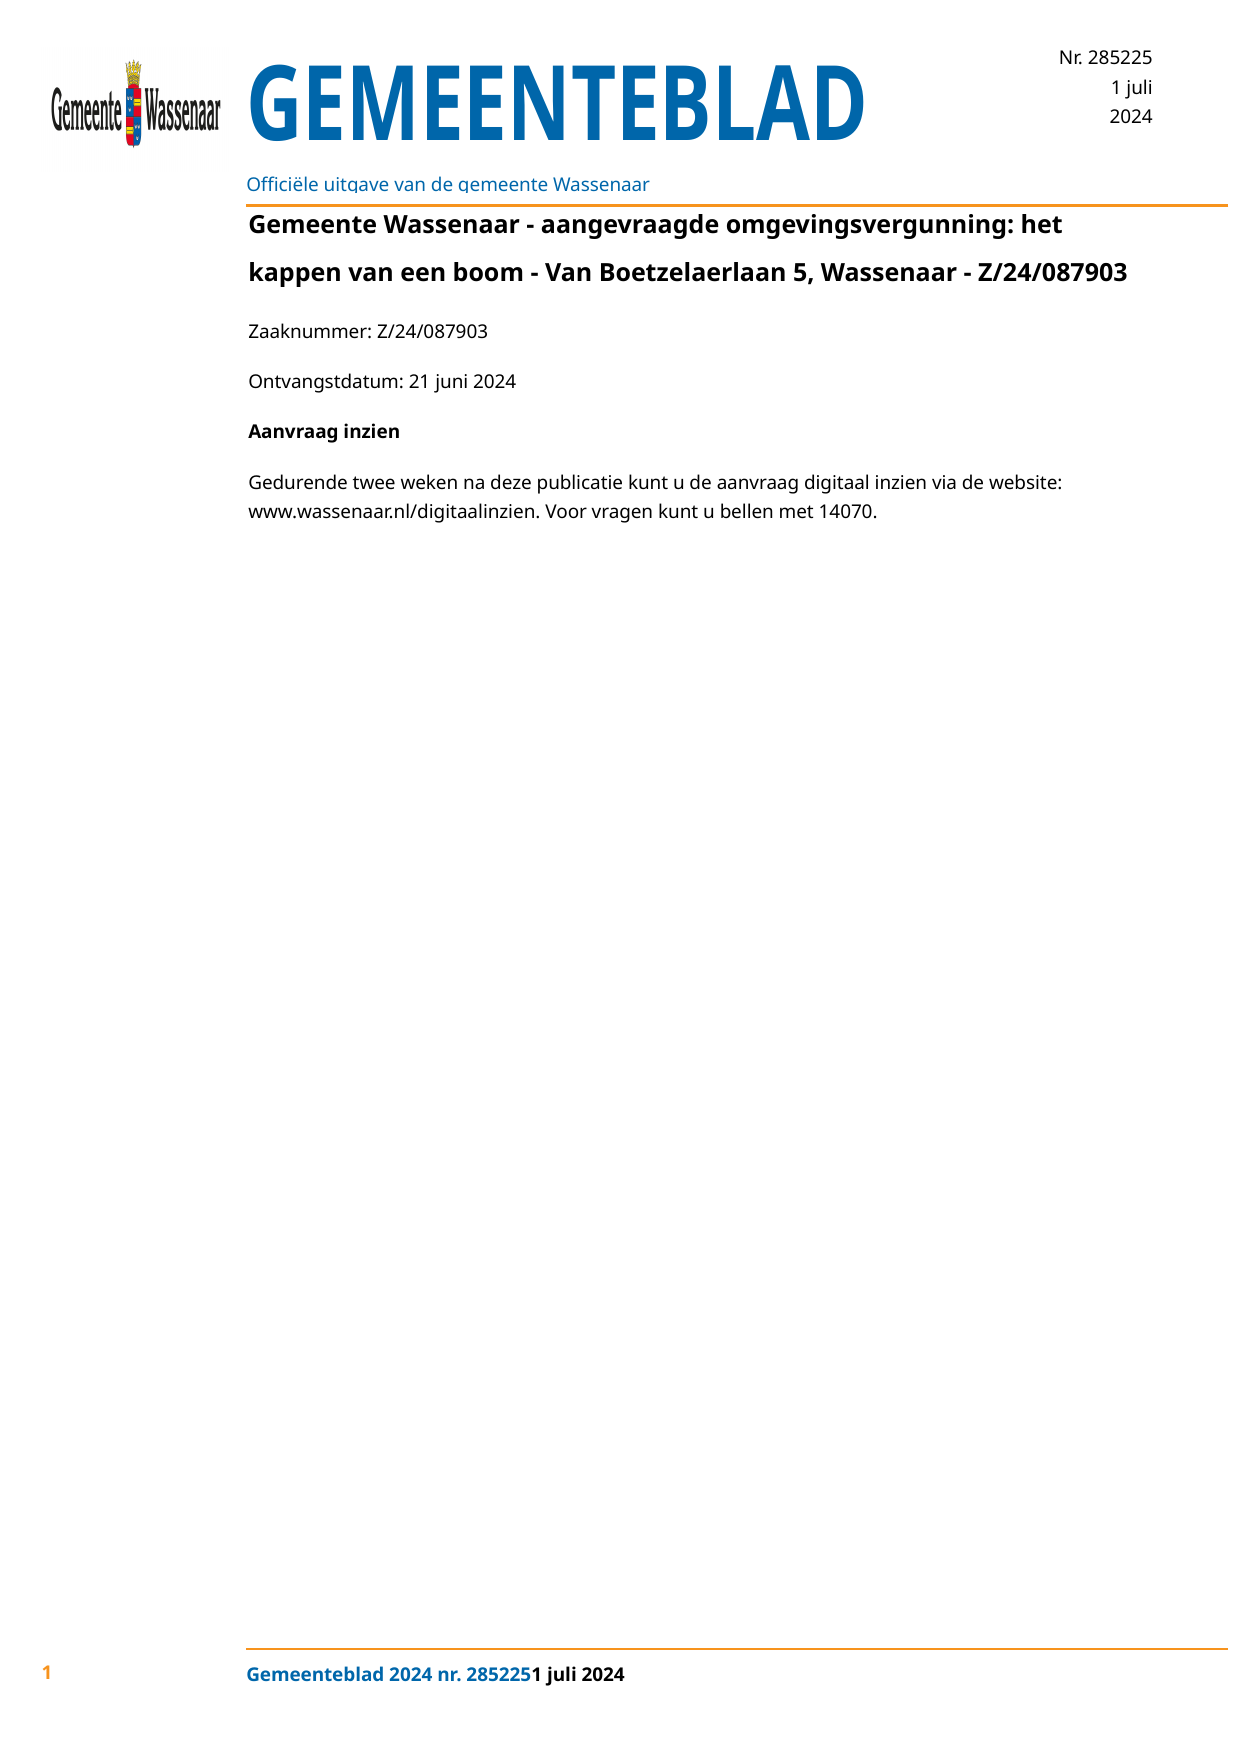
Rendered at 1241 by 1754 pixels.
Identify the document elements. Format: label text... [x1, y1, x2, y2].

text Zaaknummer: Z/24/087903 [248, 318, 1152, 344]
picture [41, 47, 231, 172]
text Aanvraag inzien [248, 419, 1152, 444]
text Gedurende twee weken na deze publicatie kunt u de aanvraag digitaal inzien via de website: www.wassenaar.nl/digitaalinzien. Voor vragen kunt u bellen met 14070. [248, 469, 1152, 524]
text Ontvangstdatum: 21 juni 2024 [248, 368, 1152, 394]
text Gemeente Wassenaar - aangevraagde omgevingsvergunning: het kappen van een boom - Van Boetzelaerlaan 5, Wassenaar - Z/24/087903 [248, 207, 1152, 288]
